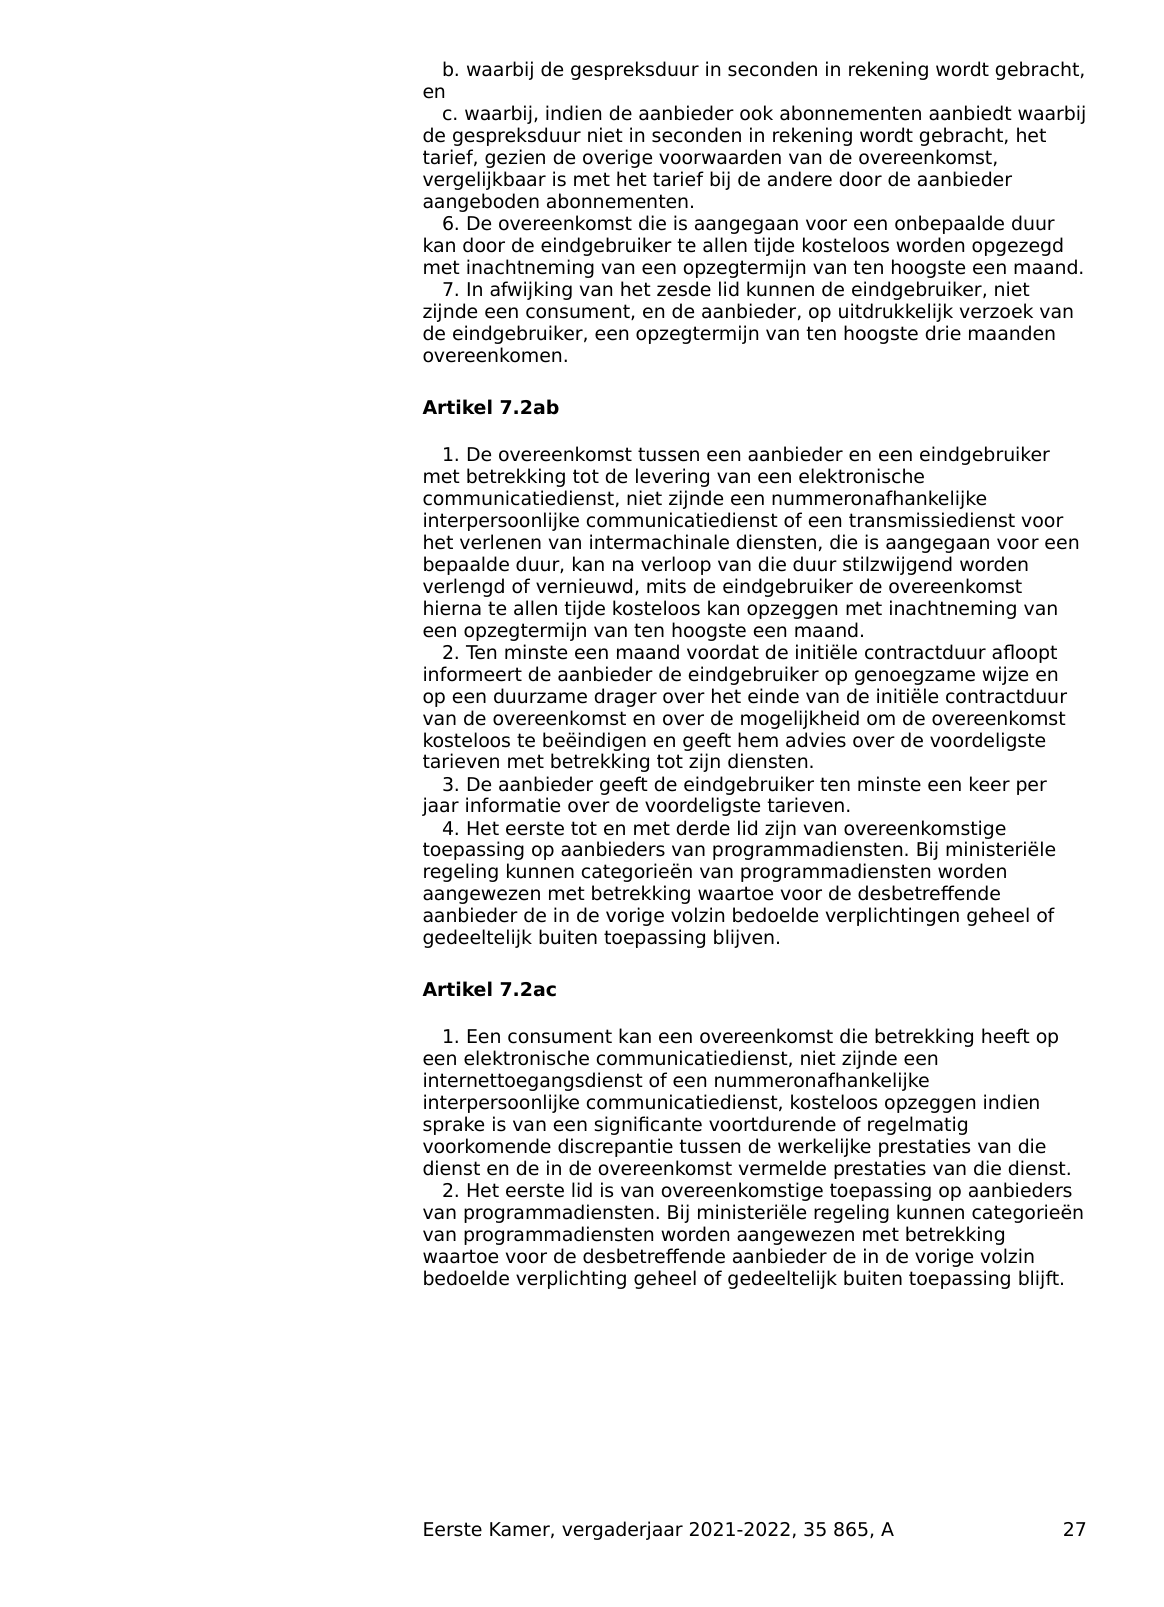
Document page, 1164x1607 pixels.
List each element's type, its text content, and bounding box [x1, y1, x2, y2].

text 3. De aanbieder geeft de eindgebruiker ten minste een keer per jaar informatie over de voordeligste tarieven. [422, 773, 1087, 817]
text 4. Het eerste tot en met derde lid zijn van overeenkomstige toepassing op aanbieders van programmadiensten. Bij ministeriële regeling kunnen categorieën van programmadiensten worden aangewezen met betrekking waartoe voor de desbetreffende aanbieder de in de vorige volzin bedoelde verplichtingen geheel of gedeeltelijk buiten toepassing blijven. [422, 817, 1087, 949]
text 1. Een consument kan een overeenkomst die betrekking heeft op een elektronische communicatiedienst, niet zijnde een internettoegangsdienst of een nummeronafhankelijke interpersoonlijke communicatiedienst, kosteloos opzeggen indien sprake is van een significante voortdurende of regelmatig voorkomende discrepantie tussen de werkelijke prestaties van die dienst en de in de overeenkomst vermelde prestaties van die dienst. [422, 1026, 1087, 1180]
subtitle Artikel 7.2ac [422, 979, 1087, 1001]
text 6. De overeenkomst die is aangegaan voor een onbepaalde duur kan door de eindgebruiker te allen tijde kosteloos worden opgezegd met inachtneming van een opzegtermijn van ten hoogste een maand. [422, 213, 1087, 279]
text 2. Het eerste lid is van overeenkomstige toepassing op aanbieders van programmadiensten. Bij ministeriële regeling kunnen categorieën van programmadiensten worden aangewezen met betrekking waartoe voor de desbetreffende aanbieder de in de vorige volzin bedoelde verplichting geheel of gedeeltelijk buiten toepassing blijft. [422, 1180, 1087, 1290]
text c. waarbij, indien de aanbieder ook abonnementen aanbiedt waarbij de gespreksduur niet in seconden in rekening wordt gebracht, het tarief, gezien de overige voorwaarden van de overeenkomst, vergelijkbaar is met het tarief bij de andere door de aanbieder aangeboden abonnementen. [422, 103, 1087, 213]
text 1. De overeenkomst tussen een aanbieder en een eindgebruiker met betrekking tot de levering van een elektronische communicatiedienst, niet zijnde een nummeronafhankelijke interpersoonlijke communicatiedienst of een transmissiedienst voor het verlenen van intermachinale diensten, die is aangegaan voor een bepaalde duur, kan na verloop van die duur stilzwijgend worden verlengd of vernieuwd, mits de eindgebruiker de overeenkomst hierna te allen tijde kosteloos kan opzeggen met inachtneming van een opzegtermijn van ten hoogste een maand. [422, 444, 1087, 642]
subtitle Artikel 7.2ab [422, 397, 1087, 419]
text 2. Ten minste een maand voordat de initiële contractduur afloopt informeert de aanbieder de eindgebruiker op genoegzame wijze en op een duurzame drager over het einde van de initiële contractduur van de overeenkomst en over de mogelijkheid om de overeenkomst kosteloos te beëindigen en geeft hem advies over de voordeligste tarieven met betrekking tot zijn diensten. [422, 642, 1087, 773]
text 7. In afwijking van het zesde lid kunnen de eindgebruiker, niet zijnde een consument, en de aanbieder, op uitdrukkelijk verzoek van de eindgebruiker, een opzegtermijn van ten hoogste drie maanden overeenkomen. [422, 279, 1087, 367]
text b. waarbij de gespreksduur in seconden in rekening wordt gebracht, en [422, 59, 1087, 103]
